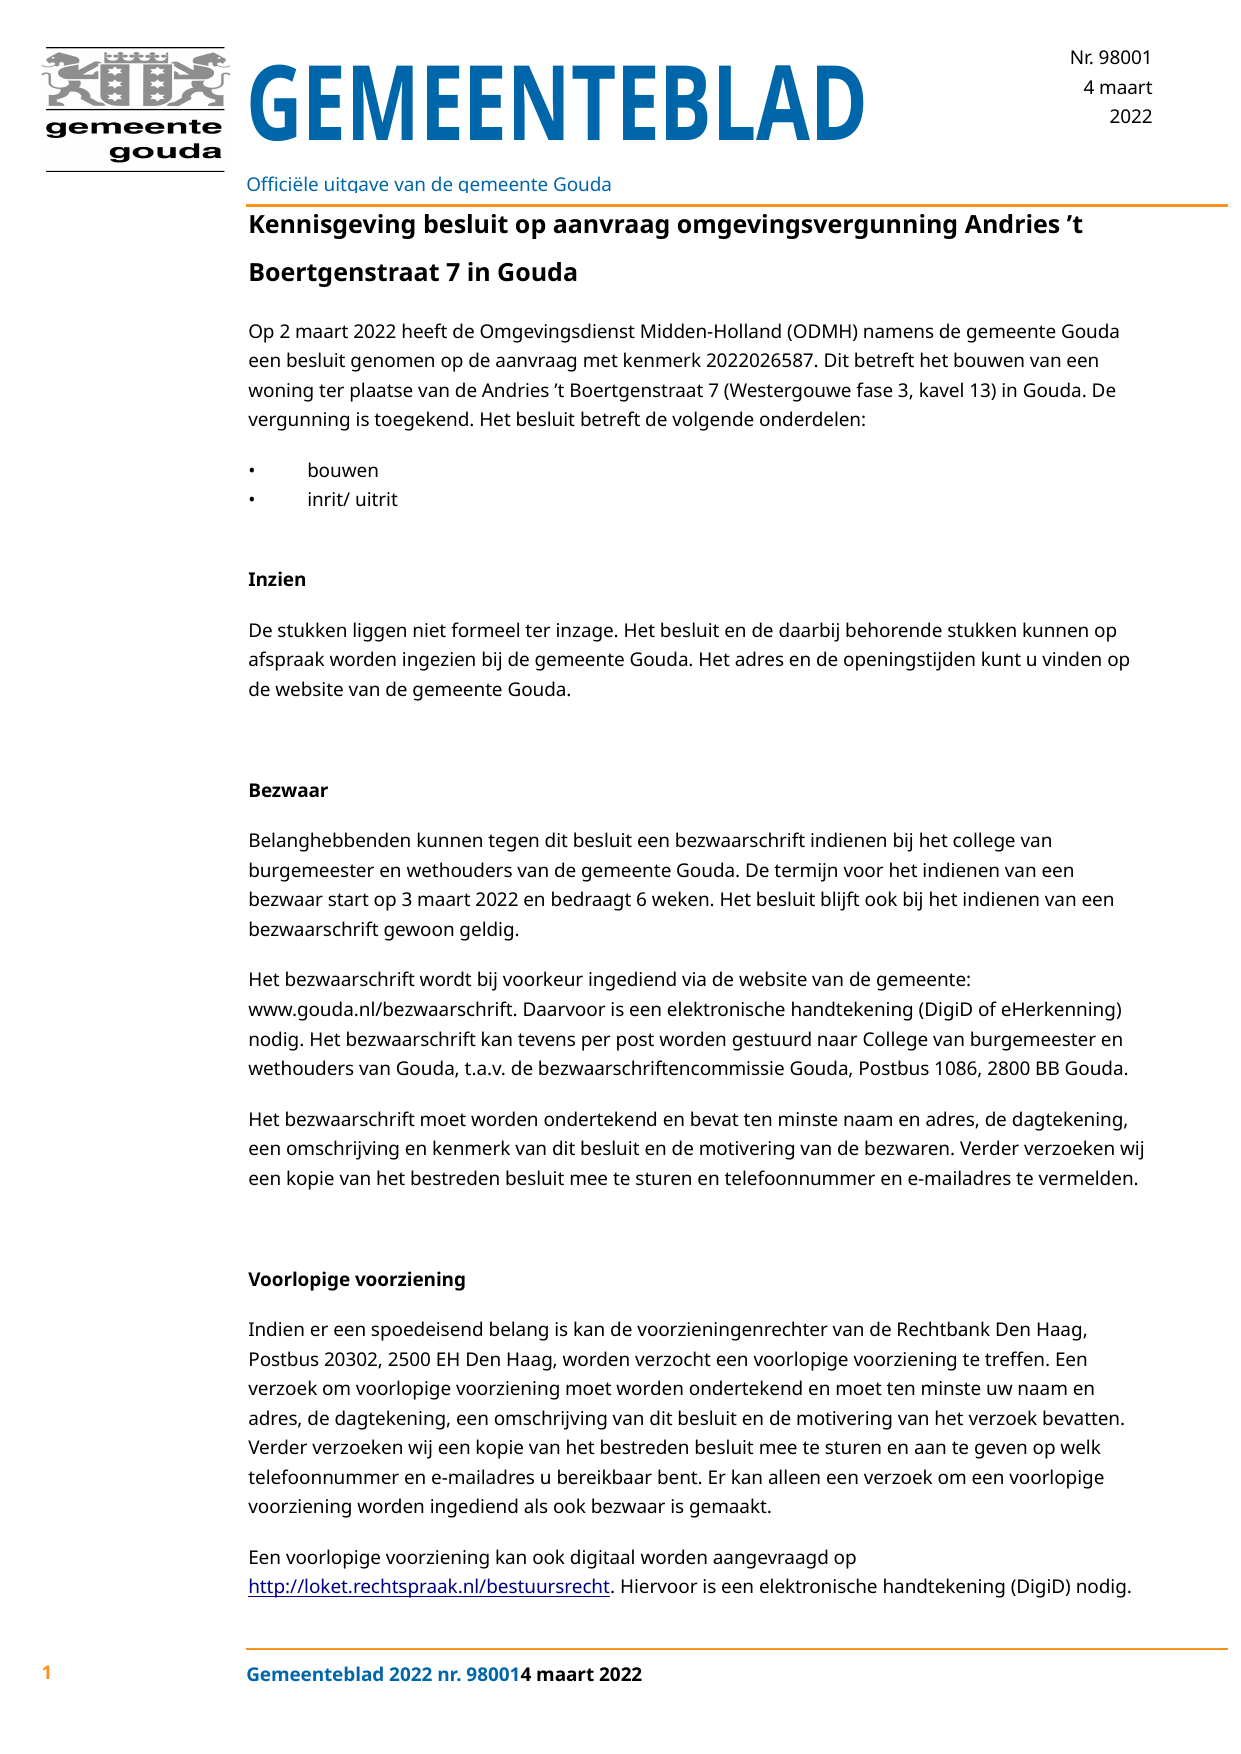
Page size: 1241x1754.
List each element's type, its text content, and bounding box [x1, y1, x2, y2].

text Het bezwaarschrift wordt bij voorkeur ingediend via de website van de gemeente: www.gouda.nl/bezwaarschrift. Daarvoor is een elektronische handtekening (DigiD of eHerkenning) nodig. Het bezwaarschrift kan tevens per post worden gestuurd naar College van burgemeester en wethouders van Gouda, t.a.v. de bezwaarschriftencommissie Gouda, Postbus 1086, 2800 BB Gouda. [248, 967, 1152, 1081]
list bouwen [248, 457, 1152, 483]
list inrit/ uitrit [248, 487, 1152, 512]
text Voorlopige voorziening [248, 1266, 1152, 1292]
text Bezwaar [248, 777, 1152, 803]
text Een voorlopige voorziening kan ook digitaal worden aangevraagd op http://loket.rechtspraak.nl/bestuursrecht. Hiervoor is een elektronische handtekening (DigiD) nodig. [248, 1544, 1152, 1599]
picture [41, 47, 231, 172]
text Belanghebbenden kunnen tegen dit besluit een bezwaarschrift indienen bij het college van burgemeester en wethouders van de gemeente Gouda. De termijn voor het indienen van een bezwaar start op 3 maart 2022 en bedraagt 6 weken. Het besluit blijft ook bij het indienen van een bezwaarschrift gewoon geldig. [248, 827, 1152, 942]
text Indien er een spoedeisend belang is kan de voorzieningenrechter van de Rechtbank Den Haag, Postbus 20302, 2500 EH Den Haag, worden verzocht een voorlopige voorziening te treffen. Een verzoek om voorlopige voorziening moet worden ondertekend en moet ten minste uw naam en adres, de dagtekening, een omschrijving van dit besluit en de motivering van het verzoek bevatten. Verder verzoeken wij een kopie van het bestreden besluit mee te sturen en aan te geven op welk telefoonnummer en e-mailadres u bereikbaar bent. Er kan alleen een verzoek om een voorlopige voorziening worden ingediend als ook bezwaar is gemaakt. [248, 1316, 1152, 1519]
text Inzien [248, 567, 1152, 592]
text De stukken liggen niet formeel ter inzage. Het besluit en de daarbij behorende stukken kunnen op afspraak worden ingezien bij de gemeente Gouda. Het adres en de openingstijden kunt u vinden op de website van de gemeente Gouda. [248, 617, 1152, 702]
text Op 2 maart 2022 heeft de Omgevingsdienst Midden-Holland (ODMH) namens de gemeente Gouda een besluit genomen op de aanvraag met kenmerk 2022026587. Dit betreft het bouwen van een woning ter plaatse van de Andries ’t Boertgenstraat 7 (Westergouwe fase 3, kavel 13) in Gouda. De vergunning is toegekend. Het besluit betreft de volgende onderdelen: [248, 318, 1152, 432]
text Het bezwaarschrift moet worden ondertekend en bevat ten minste naam en adres, de dagtekening, een omschrijving en kenmerk van dit besluit en de motivering van de bezwaren. Verder verzoeken wij een kopie van het bestreden besluit mee te sturen en telefoonnummer en e-mailadres te vermelden. [248, 1106, 1152, 1191]
text Kennisgeving besluit op aanvraag omgevingsvergunning Andries ’t Boertgenstraat 7 in Gouda [248, 207, 1152, 288]
